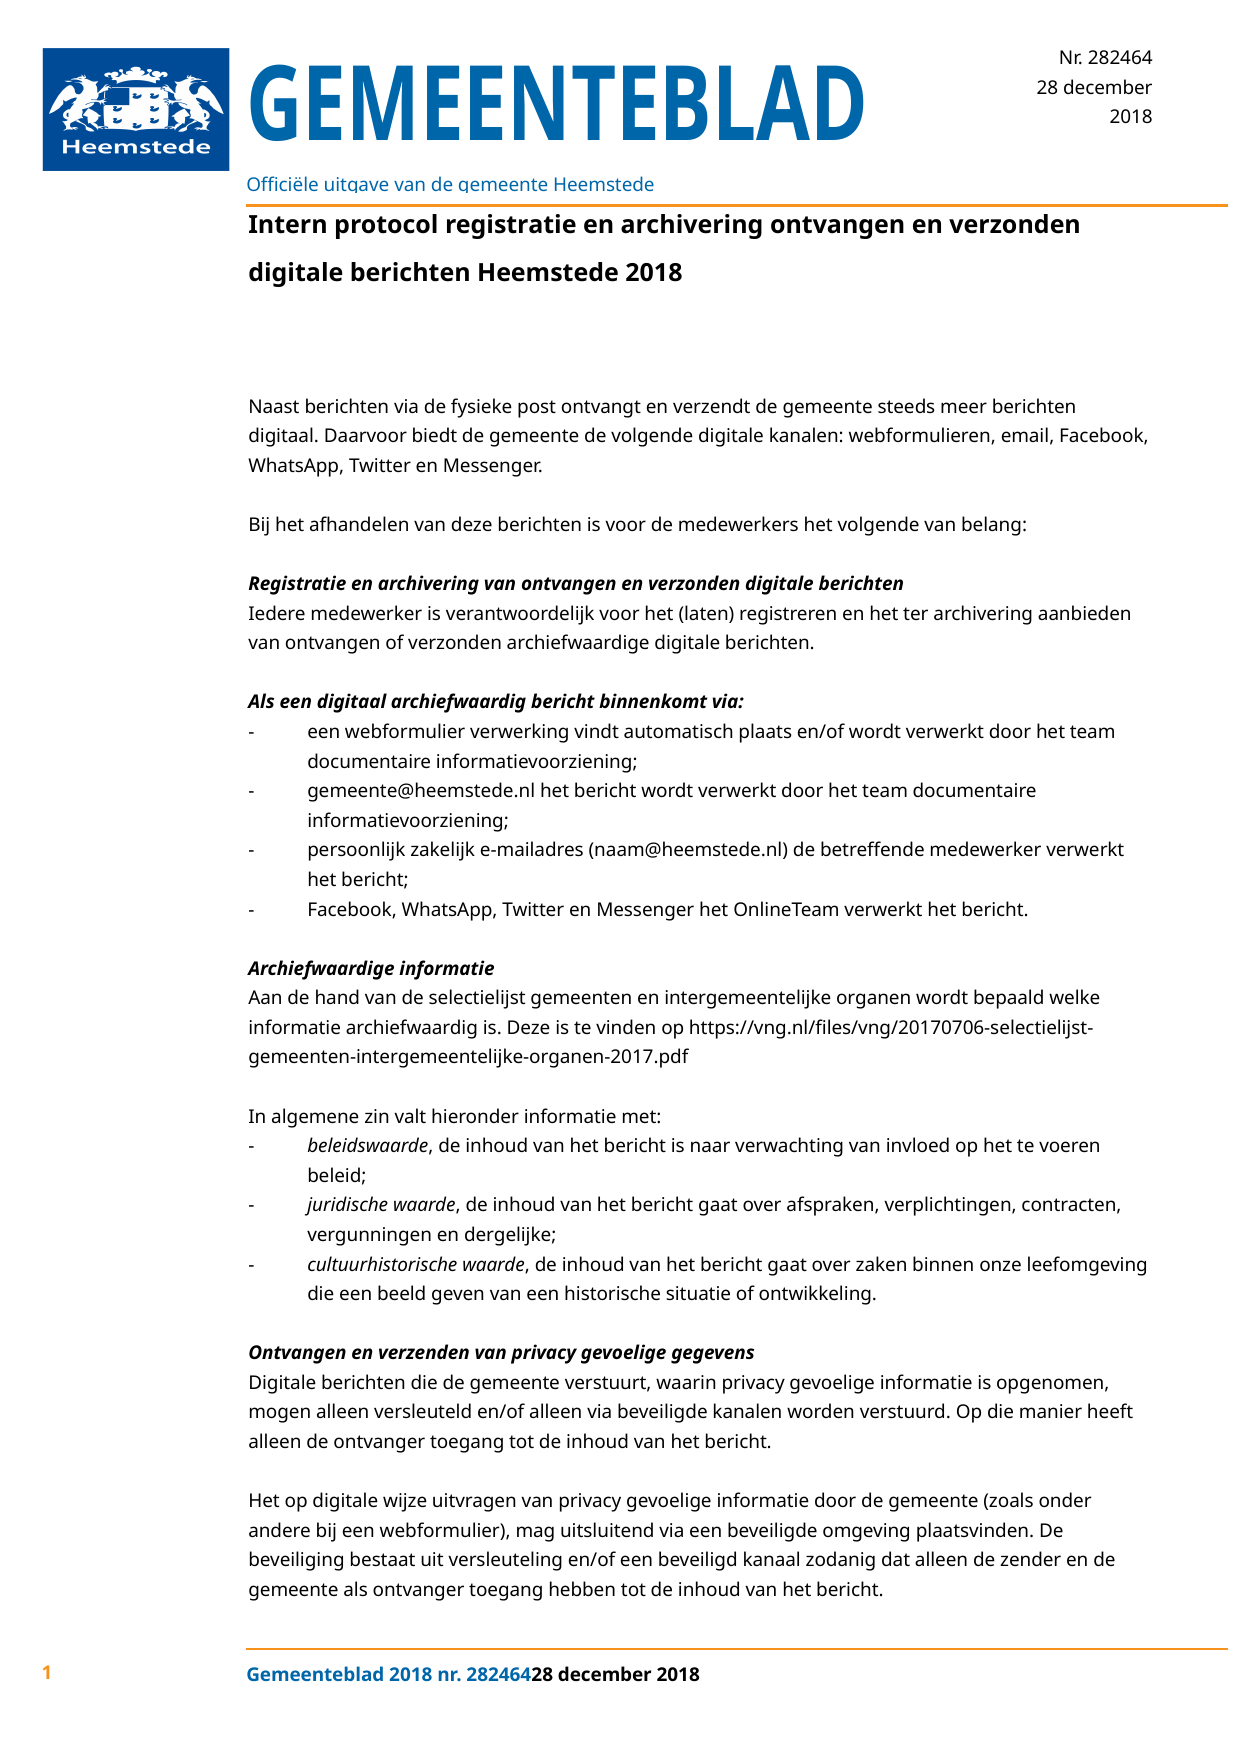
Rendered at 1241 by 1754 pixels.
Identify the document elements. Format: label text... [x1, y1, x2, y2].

text Als een digitaal archiefwaardig bericht binnenkomt via: [248, 689, 1152, 714]
text Digitale berichten die de gemeente verstuurt, waarin privacy gevoelige informatie is opgenomen, mogen alleen versleuteld en/of alleen via beveiligde kanalen worden verstuurd. Op die manier heeft alleen de ontvanger toegang tot de inhoud van het bericht. [248, 1369, 1152, 1454]
text Archiefwaardige informatie [248, 955, 1152, 981]
text Bij het afhandelen van deze berichten is voor de medewerkers het volgende van belang: [248, 511, 1152, 537]
text Aan de hand van de selectielijst gemeenten en intergemeentelijke organen wordt bepaald welke informatie archiefwaardig is. Deze is te vinden op https://vng.nl/files/vng/20170706-selectielijst-gemeenten-intergemeentelijke-organen-2017.pdf [248, 984, 1152, 1069]
list cultuurhistorische waarde, de inhoud van het bericht gaat over zaken binnen onze leefomgeving die een beeld geven van een historische situatie of ontwikkeling. [248, 1251, 1152, 1306]
picture [41, 47, 231, 172]
text Ontvangen en verzenden van privacy gevoelige gegevens [248, 1339, 1152, 1365]
text In algemene zin valt hieronder informatie met: [248, 1103, 1152, 1129]
list beleidswaarde, de inhoud van het bericht is naar verwachting van invloed op het te voeren beleid; [248, 1132, 1152, 1188]
text Intern protocol registratie en archivering ontvangen en verzonden digitale berichten Heemstede 2018 [248, 207, 1152, 288]
text Het op digitale wijze uitvragen van privacy gevoelige informatie door de gemeente (zoals onder andere bij een webformulier), mag uitsluitend via een beveiligde omgeving plaatsvinden. De beveiliging bestaat uit versleuteling en/of een beveiligd kanaal zodanig dat alleen de zender en de gemeente als ontvanger toegang hebben tot de inhoud van het bericht. [248, 1487, 1152, 1602]
text Registratie en archivering van ontvangen en verzonden digitale berichten [248, 570, 1152, 596]
list gemeente@heemstede.nl het bericht wordt verwerkt door het team documentaire informatievoorziening; [248, 777, 1152, 833]
list een webformulier verwerking vindt automatisch plaats en/of wordt verwerkt door het team documentaire informatievoorziening; [248, 718, 1152, 774]
list juridische waarde, de inhoud van het bericht gaat over afspraken, verplichtingen, contracten, vergunningen en dergelijke; [248, 1192, 1152, 1247]
list Facebook, WhatsApp, Twitter en Messenger het OnlineTeam verwerkt het bericht. [248, 896, 1152, 922]
list persoonlijk zakelijk e-mailadres (naam@heemstede.nl) de betreffende medewerker verwerkt het bericht; [248, 837, 1152, 892]
text Naast berichten via de fysieke post ontvangt en verzendt de gemeente steeds meer berichten digitaal. Daarvoor biedt de gemeente de volgende digitale kanalen: webformulieren, email, Facebook, WhatsApp, Twitter en Messenger. [248, 393, 1152, 478]
text Iedere medewerker is verantwoordelijk voor het (laten) registreren en het ter archivering aanbieden van ontvangen of verzonden archiefwaardige digitale berichten. [248, 600, 1152, 655]
